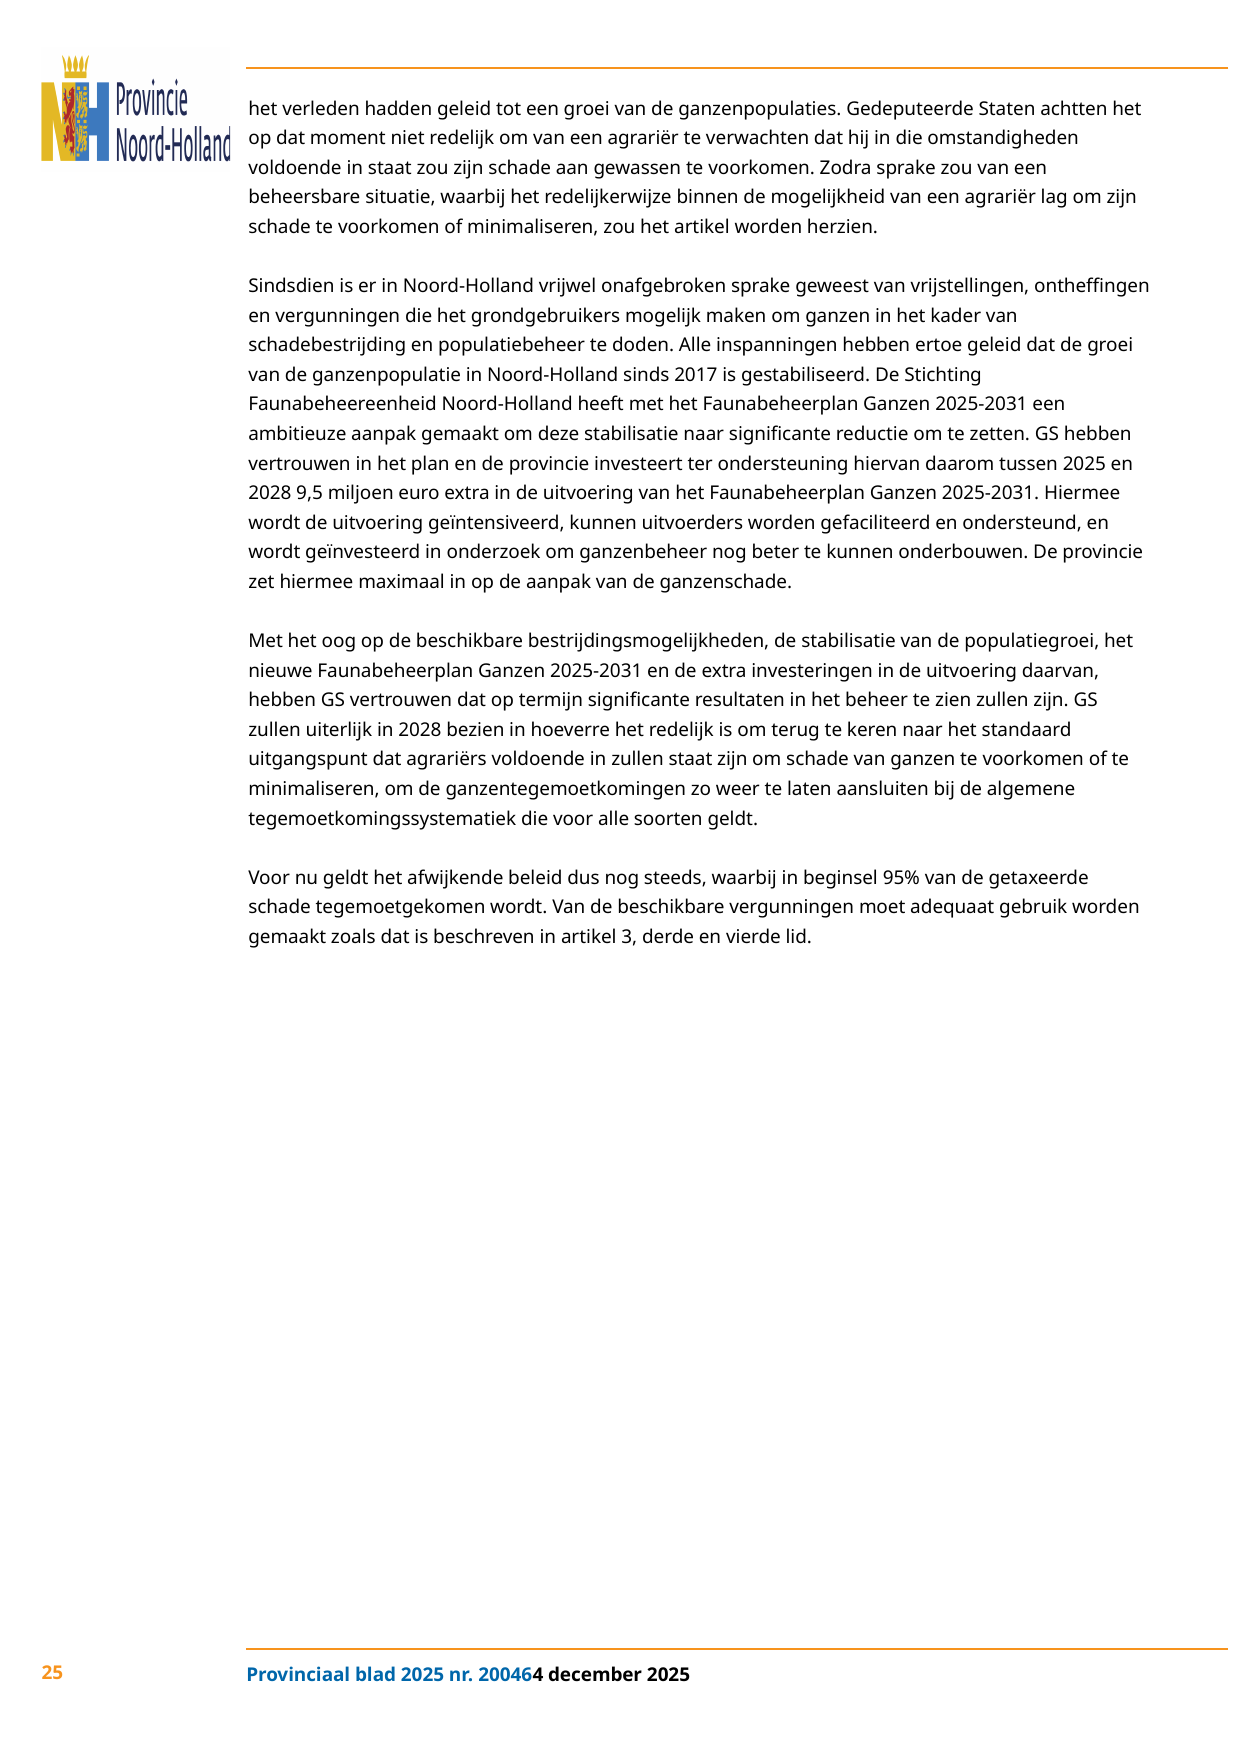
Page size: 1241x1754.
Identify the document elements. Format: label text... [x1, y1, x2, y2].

picture [41, 47, 231, 172]
text het verleden hadden geleid tot een groei van de ganzenpopulaties. Gedeputeerde Staten achtten het op dat moment niet redelijk om van een agrariër te verwachten dat hij in die omstandigheden voldoende in staat zou zijn schade aan gewassen te voorkomen. Zodra sprake zou van een beheersbare situatie, waarbij het redelijkerwijze binnen de mogelijkheid van een agrariër lag om zijn schade te voorkomen of minimaliseren, zou het artikel worden herzien. [248, 95, 1152, 239]
text Voor nu geldt het afwijkende beleid dus nog steeds, waarbij in beginsel 95% van de getaxeerde schade tegemoetgekomen wordt. Van de beschikbare vergunningen moet adequaat gebruik worden gemaakt zoals dat is beschreven in artikel 3, derde en vierde lid. [248, 864, 1152, 949]
text Sindsdien is er in Noord-Holland vrijwel onafgebroken sprake geweest van vrijstellingen, ontheffingen en vergunningen die het grondgebruikers mogelijk maken om ganzen in het kader van schadebestrijding en populatiebeheer te doden. Alle inspanningen hebben ertoe geleid dat de groei van de ganzenpopulatie in Noord-Holland sinds 2017 is gestabiliseerd. De Stichting Faunabeheereenheid Noord-Holland heeft met het Faunabeheerplan Ganzen 2025-2031 een ambitieuze aanpak gemaakt om deze stabilisatie naar significante reductie om te zetten. GS hebben vertrouwen in het plan en de provincie investeert ter ondersteuning hiervan daarom tussen 2025 en 2028 9,5 miljoen euro extra in de uitvoering van het Faunabeheerplan Ganzen 2025-2031. Hiermee wordt de uitvoering geïntensiveerd, kunnen uitvoerders worden gefaciliteerd en ondersteund, en wordt geïnvesteerd in onderzoek om ganzenbeheer nog beter te kunnen onderbouwen. De provincie zet hiermee maximaal in op de aanpak van de ganzenschade. [248, 272, 1152, 594]
text Met het oog op de beschikbare bestrijdingsmogelijkheden, de stabilisatie van de populatiegroei, het nieuwe Faunabeheerplan Ganzen 2025-2031 en de extra investeringen in de uitvoering daarvan, hebben GS vertrouwen dat op termijn significante resultaten in het beheer te zien zullen zijn. GS zullen uiterlijk in 2028 bezien in hoeverre het redelijk is om terug te keren naar het standaard uitgangspunt dat agrariërs voldoende in zullen staat zijn om schade van ganzen te voorkomen of te minimaliseren, om de ganzentegemoetkomingen zo weer te laten aansluiten bij de algemene tegemoetkomingssystematiek die voor alle soorten geldt. [248, 627, 1152, 831]
